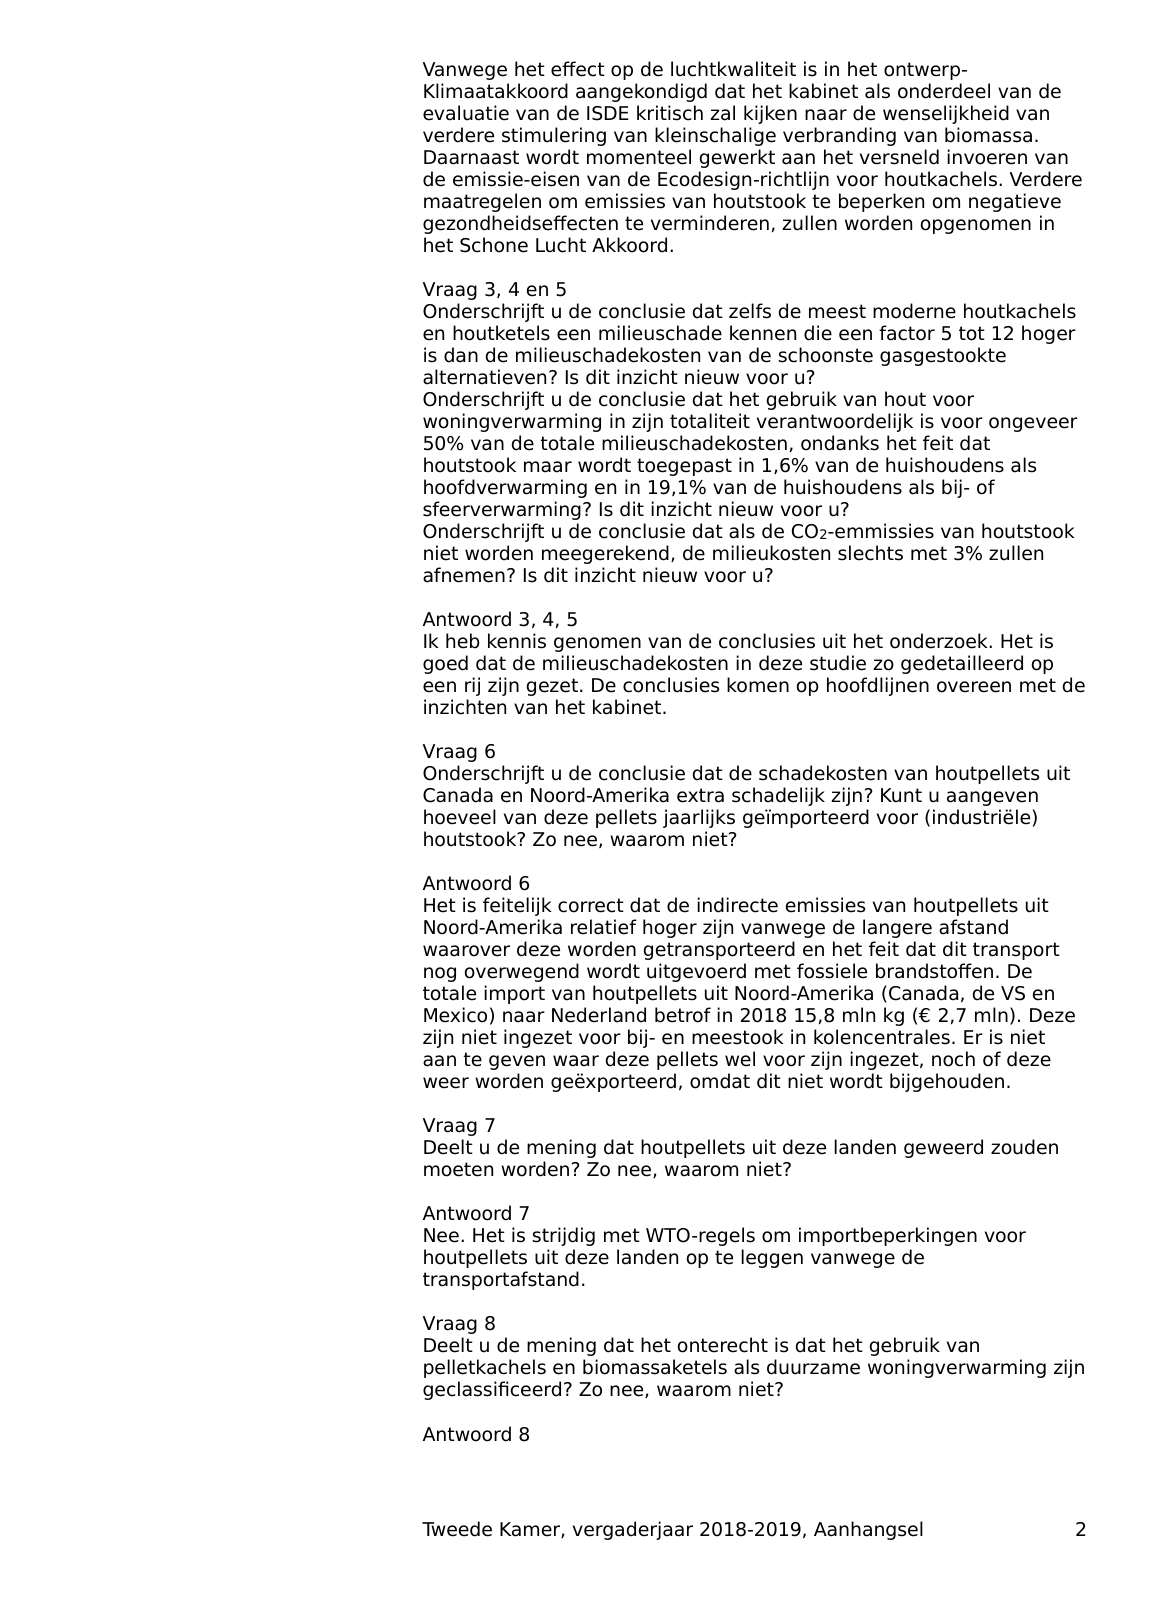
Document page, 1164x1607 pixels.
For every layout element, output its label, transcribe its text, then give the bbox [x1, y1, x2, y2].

text Onderschrijft u de conclusie dat de schadekosten van houtpellets uit Canada en Noord-Amerika extra schadelijk zijn? Kunt u aangeven hoeveel van deze pellets jaarlijks geïmporteerd voor (industriële) houtstook? Zo nee, waarom niet? [422, 763, 1087, 851]
text Antwoord 6 [422, 873, 1087, 895]
text Vraag 6 [422, 741, 1087, 763]
text Antwoord 8 [422, 1423, 1087, 1445]
text Onderschrijft u de conclusie dat zelfs de meest moderne houtkachels en houtketels een milieuschade kennen die een factor 5 tot 12 hoger is dan de milieuschadekosten van de schoonste gasgestookte alternatieven? Is dit inzicht nieuw voor u? [422, 301, 1087, 389]
text Het is feitelijk correct dat de indirecte emissies van houtpellets uit Noord-Amerika relatief hoger zijn vanwege de langere afstand waarover deze worden getransporteerd en het feit dat dit transport nog overwegend wordt uitgevoerd met fossiele brandstoffen. De totale import van houtpellets uit Noord-Amerika (Canada, de VS en Mexico) naar Nederland betrof in 2018 15,8 mln kg (€ 2,7 mln). Deze zijn niet ingezet voor bij- en meestook in kolencentrales. Er is niet aan te geven waar deze pellets wel voor zijn ingezet, noch of deze weer worden geëxporteerd, omdat dit niet wordt bijgehouden. [422, 895, 1087, 1093]
text Antwoord 3, 4, 5 [422, 609, 1087, 631]
text Deelt u de mening dat houtpellets uit deze landen geweerd zouden moeten worden? Zo nee, waarom niet? [422, 1137, 1087, 1181]
text Onderschrijft u de conclusie dat als de CO2-emmissies van houtstook niet worden meegerekend, de milieukosten slechts met 3% zullen afnemen? Is dit inzicht nieuw voor u? [422, 521, 1087, 587]
text Deelt u de mening dat het onterecht is dat het gebruik van pelletkachels en biomassaketels als duurzame woningverwarming zijn geclassificeerd? Zo nee, waarom niet? [422, 1335, 1087, 1401]
text Ik heb kennis genomen van de conclusies uit het onderzoek. Het is goed dat de milieuschadekosten in deze studie zo gedetailleerd op een rij zijn gezet. De conclusies komen op hoofdlijnen overeen met de inzichten van het kabinet. [422, 631, 1087, 719]
text Vanwege het effect op de luchtkwaliteit is in het ontwerp-Klimaatakkoord aangekondigd dat het kabinet als onderdeel van de evaluatie van de ISDE kritisch zal kijken naar de wenselijkheid van verdere stimulering van kleinschalige verbranding van biomassa. Daarnaast wordt momenteel gewerkt aan het versneld invoeren van de emissie-eisen van de Ecodesign-richtlijn voor houtkachels. Verdere maatregelen om emissies van houtstook te beperken om negatieve gezondheidseffecten te verminderen, zullen worden opgenomen in het Schone Lucht Akkoord. [422, 59, 1087, 257]
text Antwoord 7 [422, 1203, 1087, 1225]
text Vraag 3, 4 en 5 [422, 279, 1087, 301]
text Vraag 7 [422, 1115, 1087, 1137]
text Onderschrijft u de conclusie dat het gebruik van hout voor woningverwarming in zijn totaliteit verantwoordelijk is voor ongeveer 50% van de totale milieuschadekosten, ondanks het feit dat houtstook maar wordt toegepast in 1,6% van de huishoudens als hoofdverwarming en in 19,1% van de huishoudens als bij- of sfeerverwarming? Is dit inzicht nieuw voor u? [422, 389, 1087, 521]
text Nee. Het is strijdig met WTO-regels om importbeperkingen voor houtpellets uit deze landen op te leggen vanwege de transportafstand. [422, 1225, 1087, 1291]
text Vraag 8 [422, 1313, 1087, 1335]
